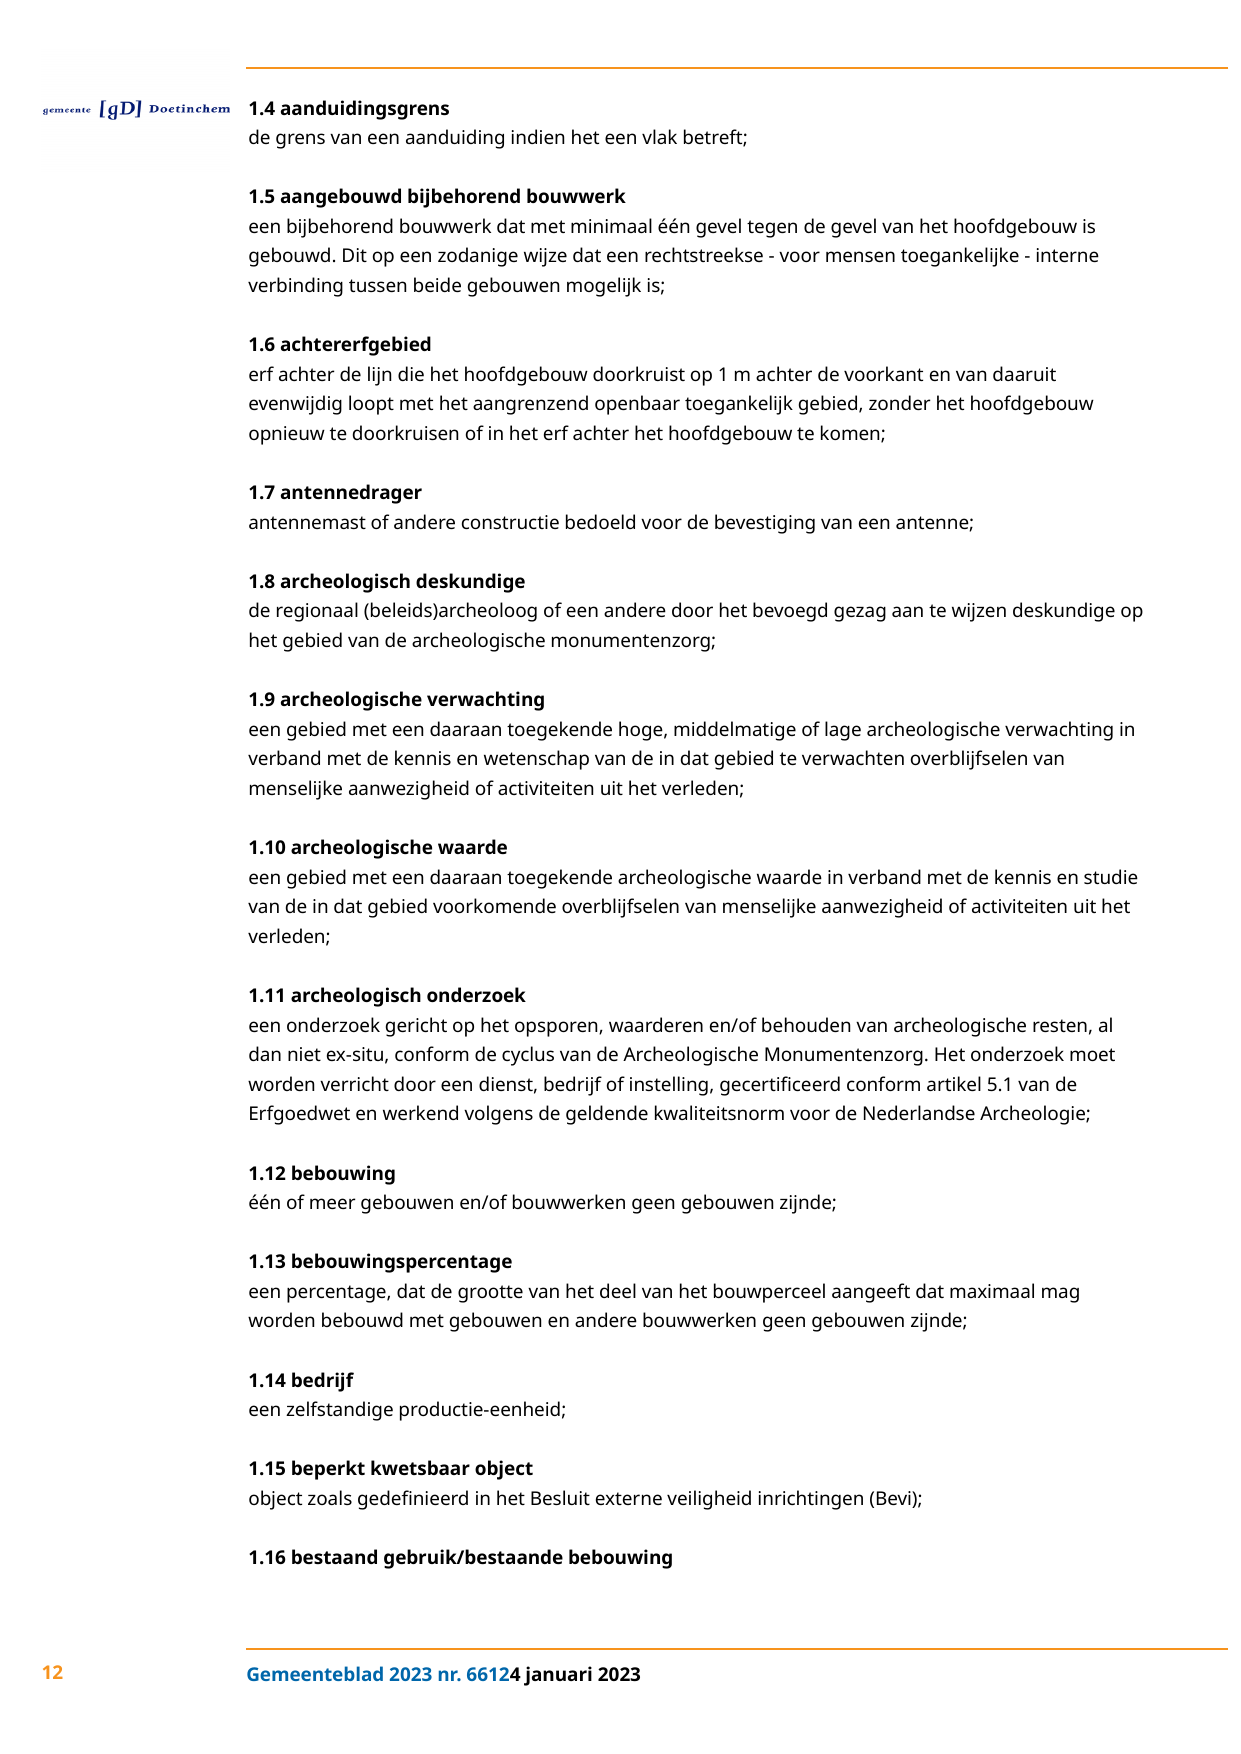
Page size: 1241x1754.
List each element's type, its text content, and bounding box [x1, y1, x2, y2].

text een gebied met een daaraan toegekende archeologische waarde in verband met de kennis en studie van de in dat gebied voorkomende overblijfselen van menselijke aanwezigheid of activiteiten uit het verleden; [248, 864, 1152, 949]
text een zelfstandige productie-eenheid; [248, 1396, 1152, 1422]
text 1.15 beperkt kwetsbaar object [248, 1456, 1152, 1481]
text een onderzoek gericht op het opsporen, waarderen en/of behouden van archeologische resten, al dan niet ex-situ, conform de cyclus van de Archeologische Monumentenzorg. Het onderzoek moet worden verricht door een dienst, bedrijf of instelling, gecertificeerd conform artikel 5.1 van de Erfgoedwet en werkend volgens de geldende kwaliteitsnorm voor de Nederlandse Archeologie; [248, 1012, 1152, 1126]
text 1.9 archeologische verwachting [248, 686, 1152, 712]
text 1.4 aanduidingsgrens [248, 95, 1152, 121]
text 1.16 bestaand gebruik/bestaande bebouwing [248, 1544, 1152, 1570]
text 1.12 bebouwing [248, 1160, 1152, 1186]
text 1.7 antennedrager [248, 479, 1152, 505]
text 1.13 bebouwingspercentage [248, 1248, 1152, 1274]
text 1.11 archeologisch onderzoek [248, 982, 1152, 1008]
picture [41, 47, 231, 172]
text één of meer gebouwen en/of bouwwerken geen gebouwen zijnde; [248, 1189, 1152, 1215]
text object zoals gedefinieerd in het Besluit externe veiligheid inrichtingen (Bevi); [248, 1485, 1152, 1511]
text 1.8 archeologisch deskundige [248, 568, 1152, 594]
text een bijbehorend bouwwerk dat met minimaal één gevel tegen de gevel van het hoofdgebouw is gebouwd. Dit op een zodanige wijze dat een rechtstreekse - voor mensen toegankelijke - interne verbinding tussen beide gebouwen mogelijk is; [248, 213, 1152, 298]
text 1.10 archeologische waarde [248, 834, 1152, 860]
text 1.14 bedrijf [248, 1367, 1152, 1393]
text 1.5 aangebouwd bijbehorend bouwwerk [248, 183, 1152, 209]
text een percentage, dat de grootte van het deel van het bouwperceel aangeeft dat maximaal mag worden bebouwd met gebouwen en andere bouwwerken geen gebouwen zijnde; [248, 1278, 1152, 1333]
text 1.6 achtererfgebied [248, 331, 1152, 357]
text antennemast of andere constructie bedoeld voor de bevestiging van een antenne; [248, 509, 1152, 535]
text de regionaal (beleids)archeoloog of een andere door het bevoegd gezag aan te wijzen deskundige op het gebied van de archeologische monumentenzorg; [248, 598, 1152, 653]
text de grens van een aanduiding indien het een vlak betreft; [248, 124, 1152, 150]
text erf achter de lijn die het hoofdgebouw doorkruist op 1 m achter de voorkant en van daaruit evenwijdig loopt met het aangrenzend openbaar toegankelijk gebied, zonder het hoofdgebouw opnieuw te doorkruisen of in het erf achter het hoofdgebouw te komen; [248, 361, 1152, 446]
text een gebied met een daaraan toegekende hoge, middelmatige of lage archeologische verwachting in verband met de kennis en wetenschap van de in dat gebied te verwachten overblijfselen van menselijke aanwezigheid of activiteiten uit het verleden; [248, 716, 1152, 801]
